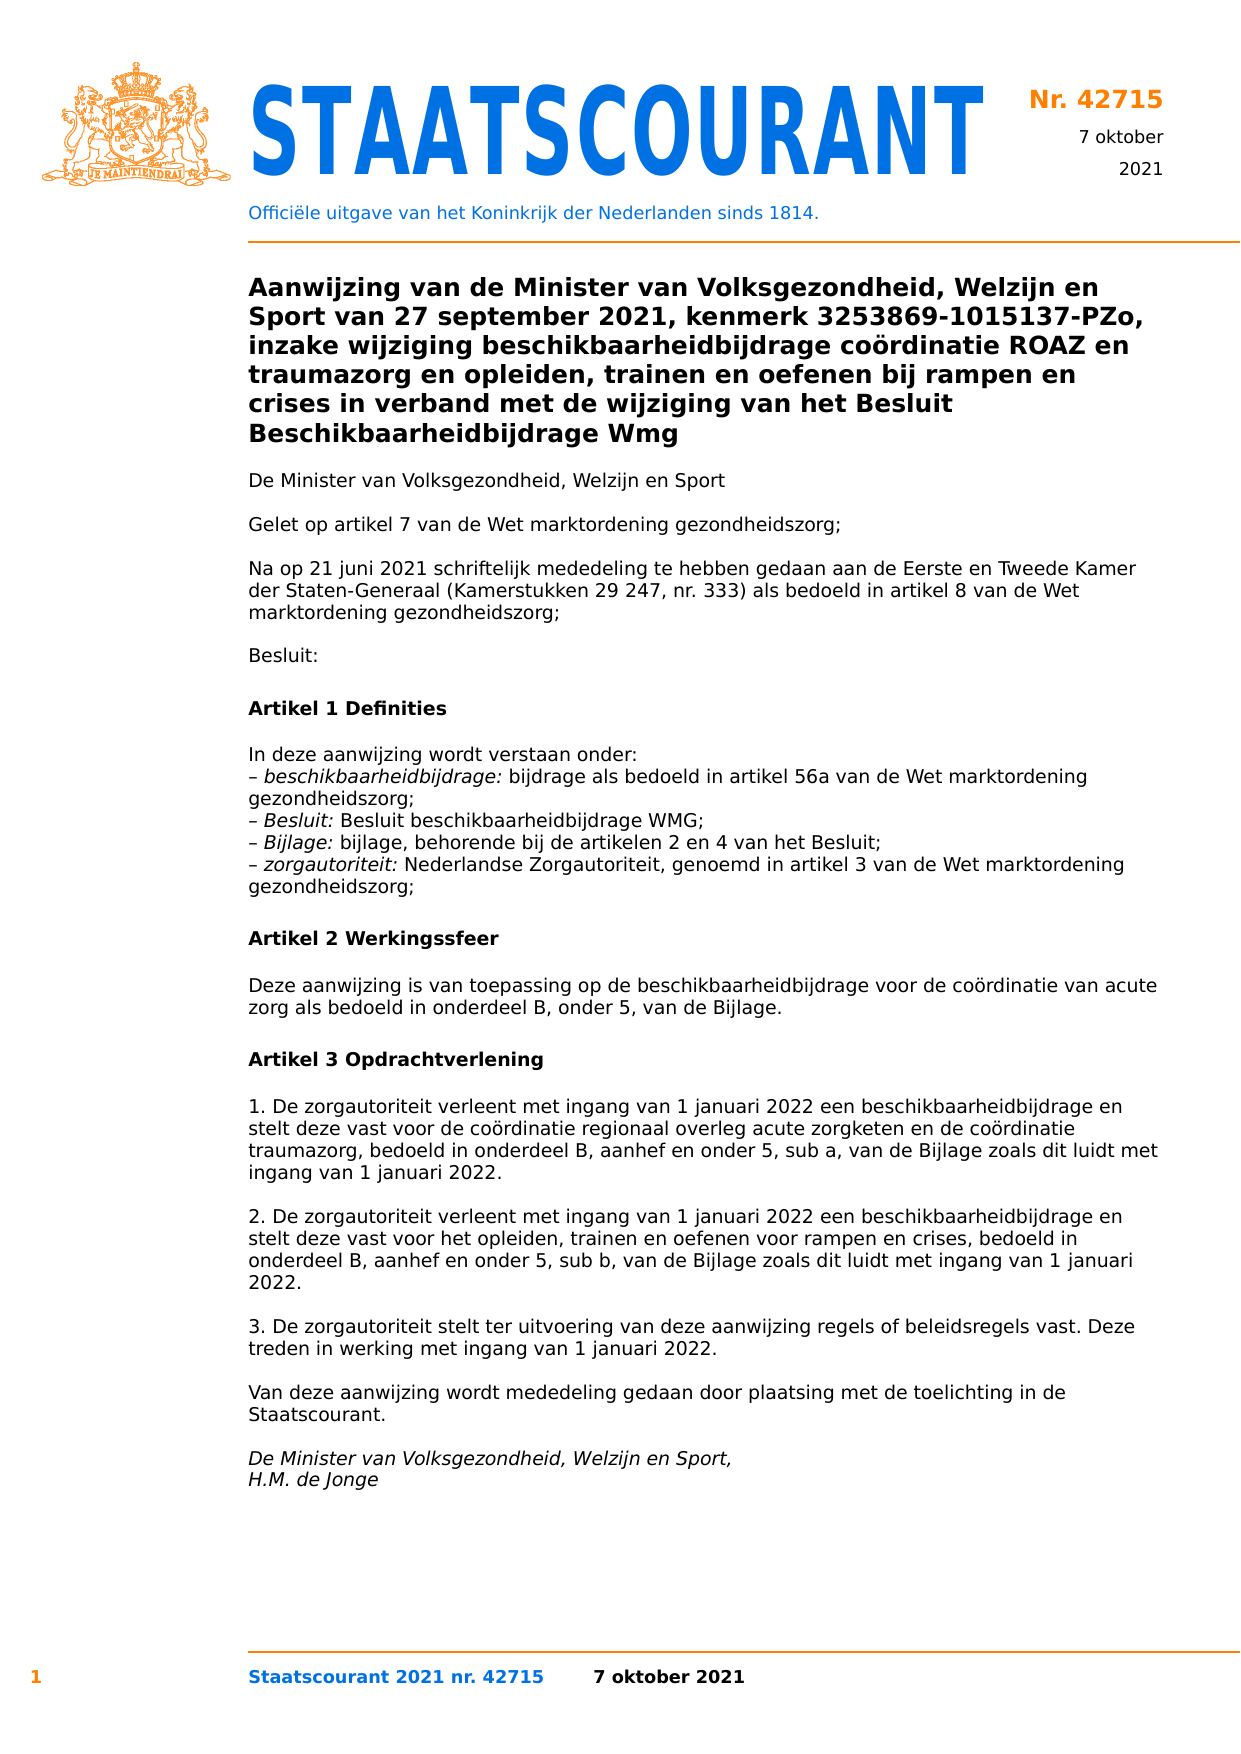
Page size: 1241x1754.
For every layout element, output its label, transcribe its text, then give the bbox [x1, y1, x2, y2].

picture [41, 62, 231, 186]
text – zorgautoriteit: Nederlandse Zorgautoriteit, genoemd in artikel 3 van de Wet marktordening gezondheidszorg; [248, 854, 1163, 898]
table_header STAATSCOURANT [248, 62, 998, 203]
text Gelet op artikel 7 van de Wet marktordening gezondheidszorg; [248, 514, 1163, 536]
text 1. De zorgautoriteit verleent met ingang van 1 januari 2022 een beschikbaarheidbijdrage en stelt deze vast voor de coördinatie regionaal overleg acute zorgketen en de coördinatie traumazorg, bedoeld in onderdeel B, aanhef en onder 5, sub a, van de Bijlage zoals dit luidt met ingang van 1 januari 2022. [248, 1096, 1163, 1184]
table_cell Officiële uitgave van het Koninkrijk der Nederlanden sinds 1814. [248, 203, 1240, 241]
subtitle Aanwijzing van de Minister van Volksgezondheid, Welzijn en Sport van 27 september 2021, kenmerk 3253869-1015137-PZo, inzake wijziging beschikbaarheidbijdrage coördinatie ROAZ en traumazorg en opleiden, trainen en oefenen bij rampen en crises in verband met de wijziging van het Besluit Beschikbaarheidbijdrage Wmg [248, 273, 1163, 448]
text Na op 21 juni 2021 schriftelijk mededeling te hebben gedaan aan de Eerste en Tweede Kamer der Staten-Generaal (Kamerstukken 29 247, nr. 333) als bedoeld in artikel 8 van de Wet marktordening gezondheidszorg; [248, 558, 1163, 623]
text 2. De zorgautoriteit verleent met ingang van 1 januari 2022 een beschikbaarheidbijdrage en stelt deze vast voor het opleiden, trainen en oefenen voor rampen en crises, bedoeld in onderdeel B, aanhef en onder 5, sub b, van de Bijlage zoals dit luidt met ingang van 1 januari 2022. [248, 1206, 1163, 1294]
text – Bijlage: bijlage, behorende bij de artikelen 2 en 4 van het Besluit; [248, 832, 1163, 854]
table_header [25, 62, 248, 241]
subtitle Artikel 1 Definities [248, 697, 1163, 719]
table_header Nr. 42715 [998, 62, 1240, 121]
text De Minister van Volksgezondheid, Welzijn en Sport [248, 470, 1163, 492]
text – Besluit: Besluit beschikbaarheidbijdrage WMG; [248, 810, 1163, 832]
subtitle Artikel 2 Werkingssfeer [248, 928, 1163, 950]
text Deze aanwijzing is van toepassing op de beschikbaarheidbijdrage voor de coördinatie van acute zorg als bedoeld in onderdeel B, onder 5, van de Bijlage. [248, 975, 1163, 1019]
text 3. De zorgautoriteit stelt ter uitvoering van deze aanwijzing regels of beleidsregels vast. Deze treden in werking met ingang van 1 januari 2022. [248, 1316, 1163, 1360]
text Besluit: [248, 645, 1163, 667]
text – beschikbaarheidbijdrage: bijdrage als bedoeld in artikel 56a van de Wet marktordening gezondheidszorg; [248, 766, 1163, 810]
subtitle Artikel 3 Opdrachtverlening [248, 1049, 1163, 1071]
text De Minister van Volksgezondheid, Welzijn en Sport, H.M. de Jonge [248, 1447, 1163, 1491]
table_cell 7 oktober [998, 121, 1240, 153]
text In deze aanwijzing wordt verstaan onder: [248, 744, 1163, 766]
text Van deze aanwijzing wordt mededeling gedaan door plaatsing met de toelichting in de Staatscourant. [248, 1382, 1163, 1426]
table_cell 2021 [998, 153, 1240, 203]
